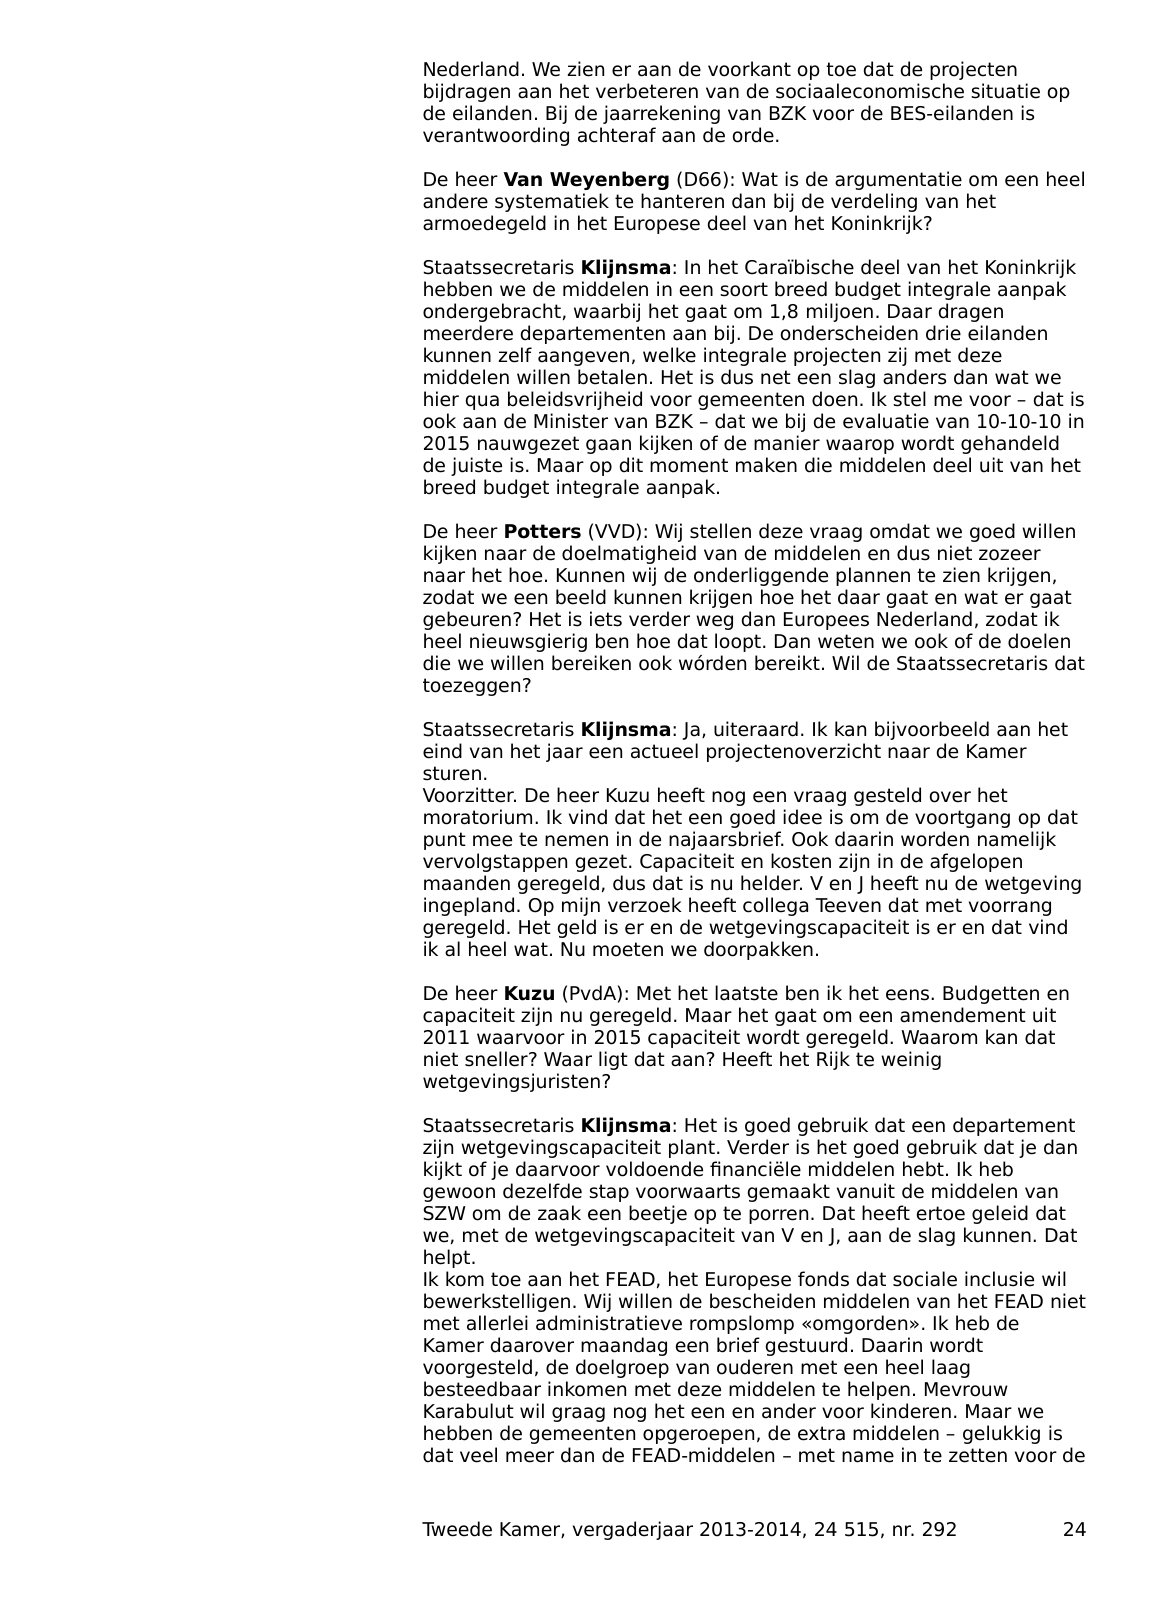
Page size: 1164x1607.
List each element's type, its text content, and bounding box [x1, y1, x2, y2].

text De heer Potters (VVD): Wij stellen deze vraag omdat we goed willen kijken naar de doelmatigheid van de middelen en dus niet zozeer naar het hoe. Kunnen wij de onderliggende plannen te zien krijgen, zodat we een beeld kunnen krijgen hoe het daar gaat en wat er gaat gebeuren? Het is iets verder weg dan Europees Nederland, zodat ik heel nieuwsgierig ben hoe dat loopt. Dan weten we ook of de doelen die we willen bereiken ook wórden bereikt. Wil de Staatssecretaris dat toezeggen? [422, 521, 1087, 697]
text Staatssecretaris Klijnsma: Het is goed gebruik dat een departement zijn wetgevingscapaciteit plant. Verder is het goed gebruik dat je dan kijkt of je daarvoor voldoende financiële middelen hebt. Ik heb gewoon dezelfde stap voorwaarts gemaakt vanuit de middelen van SZW om de zaak een beetje op te porren. Dat heeft ertoe geleid dat we, met de wetgevingscapaciteit van V en J, aan de slag kunnen. Dat helpt. [422, 1115, 1087, 1269]
text Staatssecretaris Klijnsma: Ja, uiteraard. Ik kan bijvoorbeeld aan het eind van het jaar een actueel projectenoverzicht naar de Kamer sturen. [422, 719, 1087, 785]
text De heer Van Weyenberg (D66): Wat is de argumentatie om een heel andere systematiek te hanteren dan bij de verdeling van het armoedegeld in het Europese deel van het Koninkrijk? [422, 169, 1087, 235]
text Staatssecretaris Klijnsma: In het Caraïbische deel van het Koninkrijk hebben we de middelen in een soort breed budget integrale aanpak ondergebracht, waarbij het gaat om 1,8 miljoen. Daar dragen meerdere departementen aan bij. De onderscheiden drie eilanden kunnen zelf aangeven, welke integrale projecten zij met deze middelen willen betalen. Het is dus net een slag anders dan wat we hier qua beleidsvrijheid voor gemeenten doen. Ik stel me voor – dat is ook aan de Minister van BZK – dat we bij de evaluatie van 10-10-10 in 2015 nauwgezet gaan kijken of de manier waarop wordt gehandeld de juiste is. Maar op dit moment maken die middelen deel uit van het breed budget integrale aanpak. [422, 257, 1087, 499]
text Nederland. We zien er aan de voorkant op toe dat de projecten bijdragen aan het verbeteren van de sociaaleconomische situatie op de eilanden. Bij de jaarrekening van BZK voor de BES-eilanden is verantwoording achteraf aan de orde. [422, 59, 1087, 147]
text Voorzitter. De heer Kuzu heeft nog een vraag gesteld over het moratorium. Ik vind dat het een goed idee is om de voortgang op dat punt mee te nemen in de najaarsbrief. Ook daarin worden namelijk vervolgstappen gezet. Capaciteit en kosten zijn in de afgelopen maanden geregeld, dus dat is nu helder. V en J heeft nu de wetgeving ingepland. Op mijn verzoek heeft collega Teeven dat met voorrang geregeld. Het geld is er en de wetgevingscapaciteit is er en dat vind ik al heel wat. Nu moeten we doorpakken. [422, 785, 1087, 961]
text Ik kom toe aan het FEAD, het Europese fonds dat sociale inclusie wil bewerkstelligen. Wij willen de bescheiden middelen van het FEAD niet met allerlei administratieve rompslomp «omgorden». Ik heb de Kamer daarover maandag een brief gestuurd. Daarin wordt voorgesteld, de doelgroep van ouderen met een heel laag besteedbaar inkomen met deze middelen te helpen. Mevrouw Karabulut wil graag nog het een en ander voor kinderen. Maar we hebben de gemeenten opgeroepen, de extra middelen – gelukkig is dat veel meer dan de FEAD-middelen – met name in te zetten voor de [422, 1269, 1087, 1467]
text De heer Kuzu (PvdA): Met het laatste ben ik het eens. Budgetten en capaciteit zijn nu geregeld. Maar het gaat om een amendement uit 2011 waarvoor in 2015 capaciteit wordt geregeld. Waarom kan dat niet sneller? Waar ligt dat aan? Heeft het Rijk te weinig wetgevingsjuristen? [422, 983, 1087, 1093]
